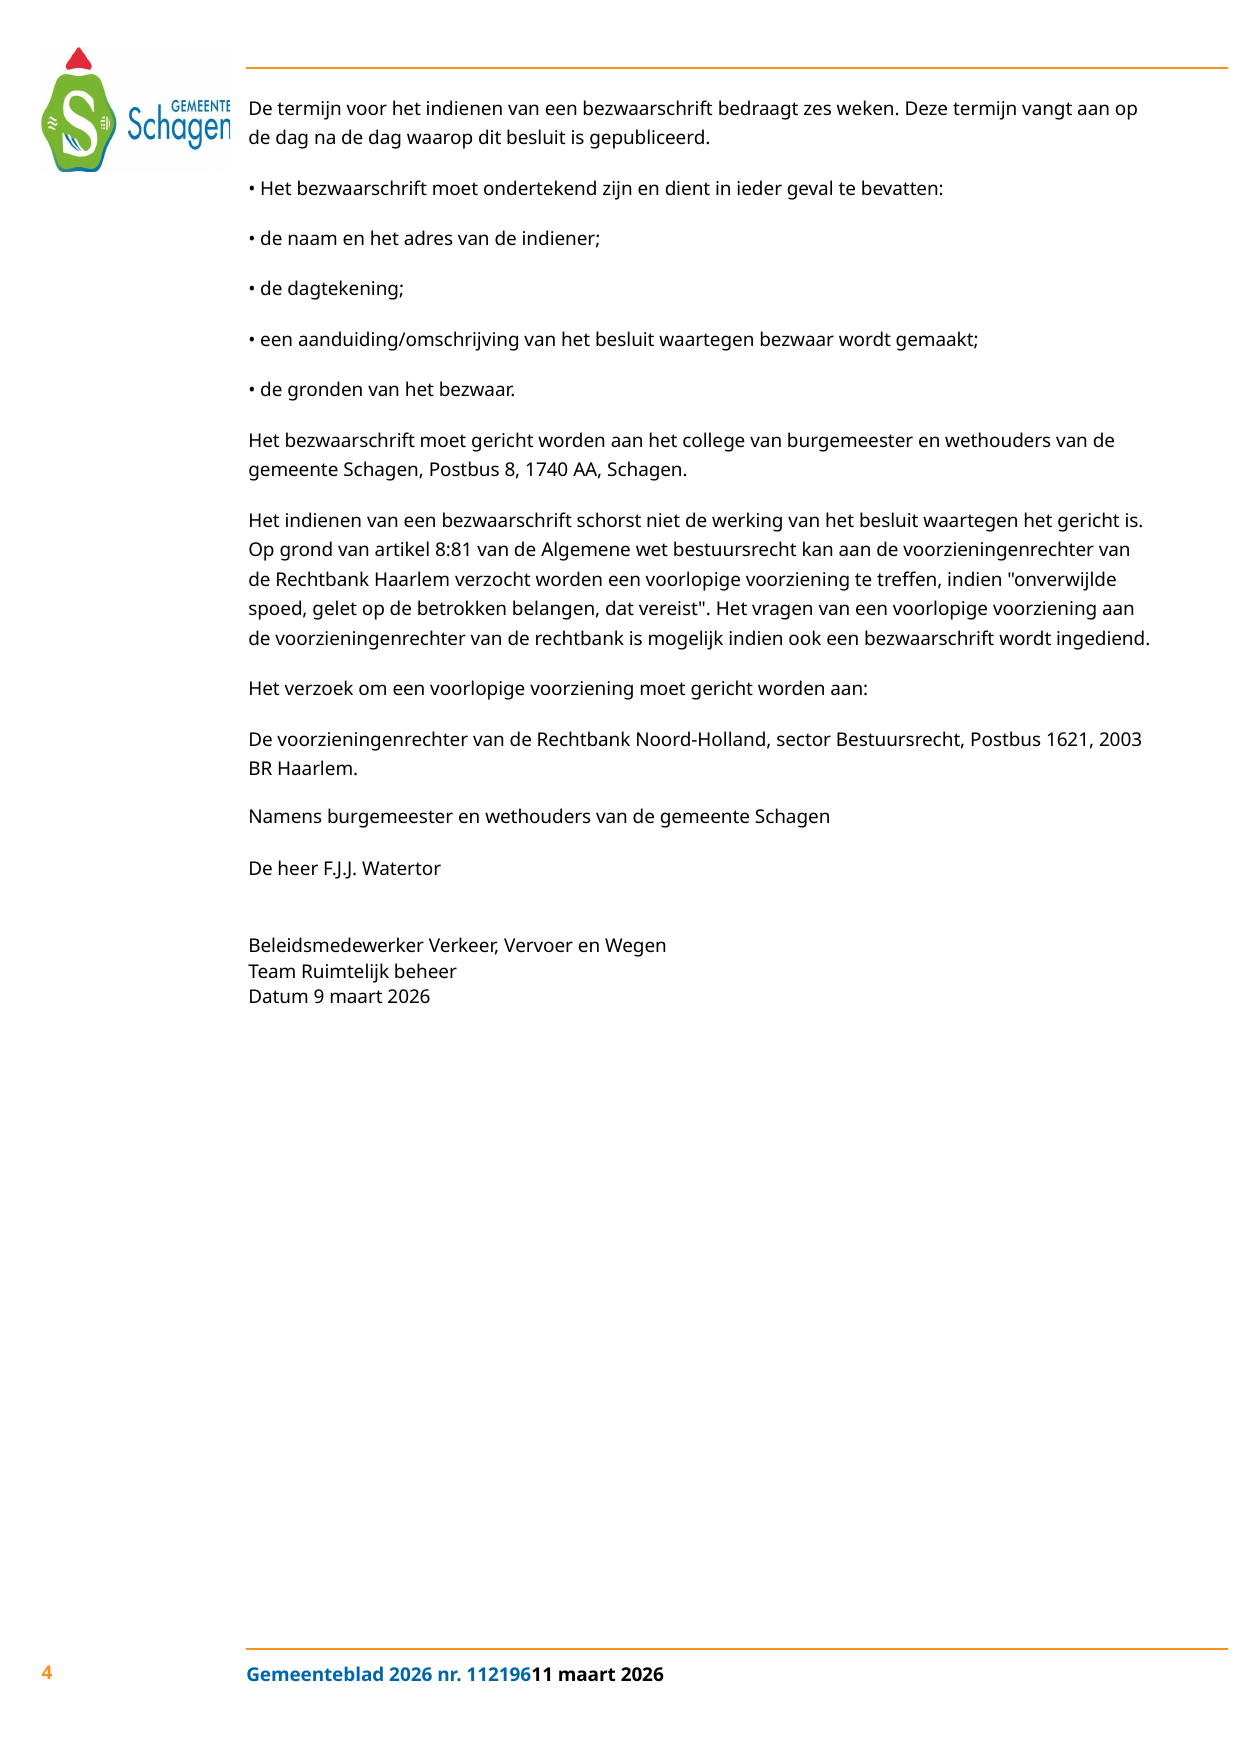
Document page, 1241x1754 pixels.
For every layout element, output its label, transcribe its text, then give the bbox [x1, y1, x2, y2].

text Namens burgemeester en wethouders van de gemeente Schagen [248, 803, 1152, 829]
text Het indienen van een bezwaarschrift schorst niet de werking van het besluit waartegen het gericht is. Op grond van artikel 8:81 van de Algemene wet bestuursrecht kan aan de voorzieningenrechter van de Rechtbank Haarlem verzocht worden een voorlopige voorziening te treffen, indien "onverwijlde spoed, gelet op de betrokken belangen, dat vereist". Het vragen van een voorlopige voorziening aan de voorzieningenrechter van de rechtbank is mogelijk indien ook een bezwaarschrift wordt ingediend. [248, 507, 1152, 651]
text • de gronden van het bezwaar. [248, 376, 1152, 402]
text Het verzoek om een voorlopige voorziening moet gericht worden aan: [248, 676, 1152, 701]
text • de naam en het adres van de indiener; [248, 225, 1152, 251]
text De heer F.J.J. Watertor [248, 855, 1152, 881]
text Team Ruimtelijk beheer [248, 958, 1152, 983]
text Het bezwaarschrift moet gericht worden aan het college van burgemeester en wethouders van de gemeente Schagen, Postbus 8, 1740 AA, Schagen. [248, 427, 1152, 482]
text Beleidsmedewerker Verkeer, Vervoer en Wegen [248, 932, 1152, 958]
text De voorzieningenrechter van de Rechtbank Noord-Holland, sector Bestuursrecht, Postbus 1621, 2003 BR Haarlem. [248, 726, 1152, 781]
picture [41, 47, 231, 172]
text • een aanduiding/omschrijving van het besluit waartegen bezwaar wordt gemaakt; [248, 326, 1152, 352]
text Datum 9 maart 2026 [248, 983, 1152, 1009]
text De termijn voor het indienen van een bezwaarschrift bedraagt zes weken. Deze termijn vangt aan op de dag na de dag waarop dit besluit is gepubliceerd. [248, 95, 1152, 150]
text • Het bezwaarschrift moet ondertekend zijn en dient in ieder geval te bevatten: [248, 175, 1152, 201]
text • de dagtekening; [248, 276, 1152, 301]
